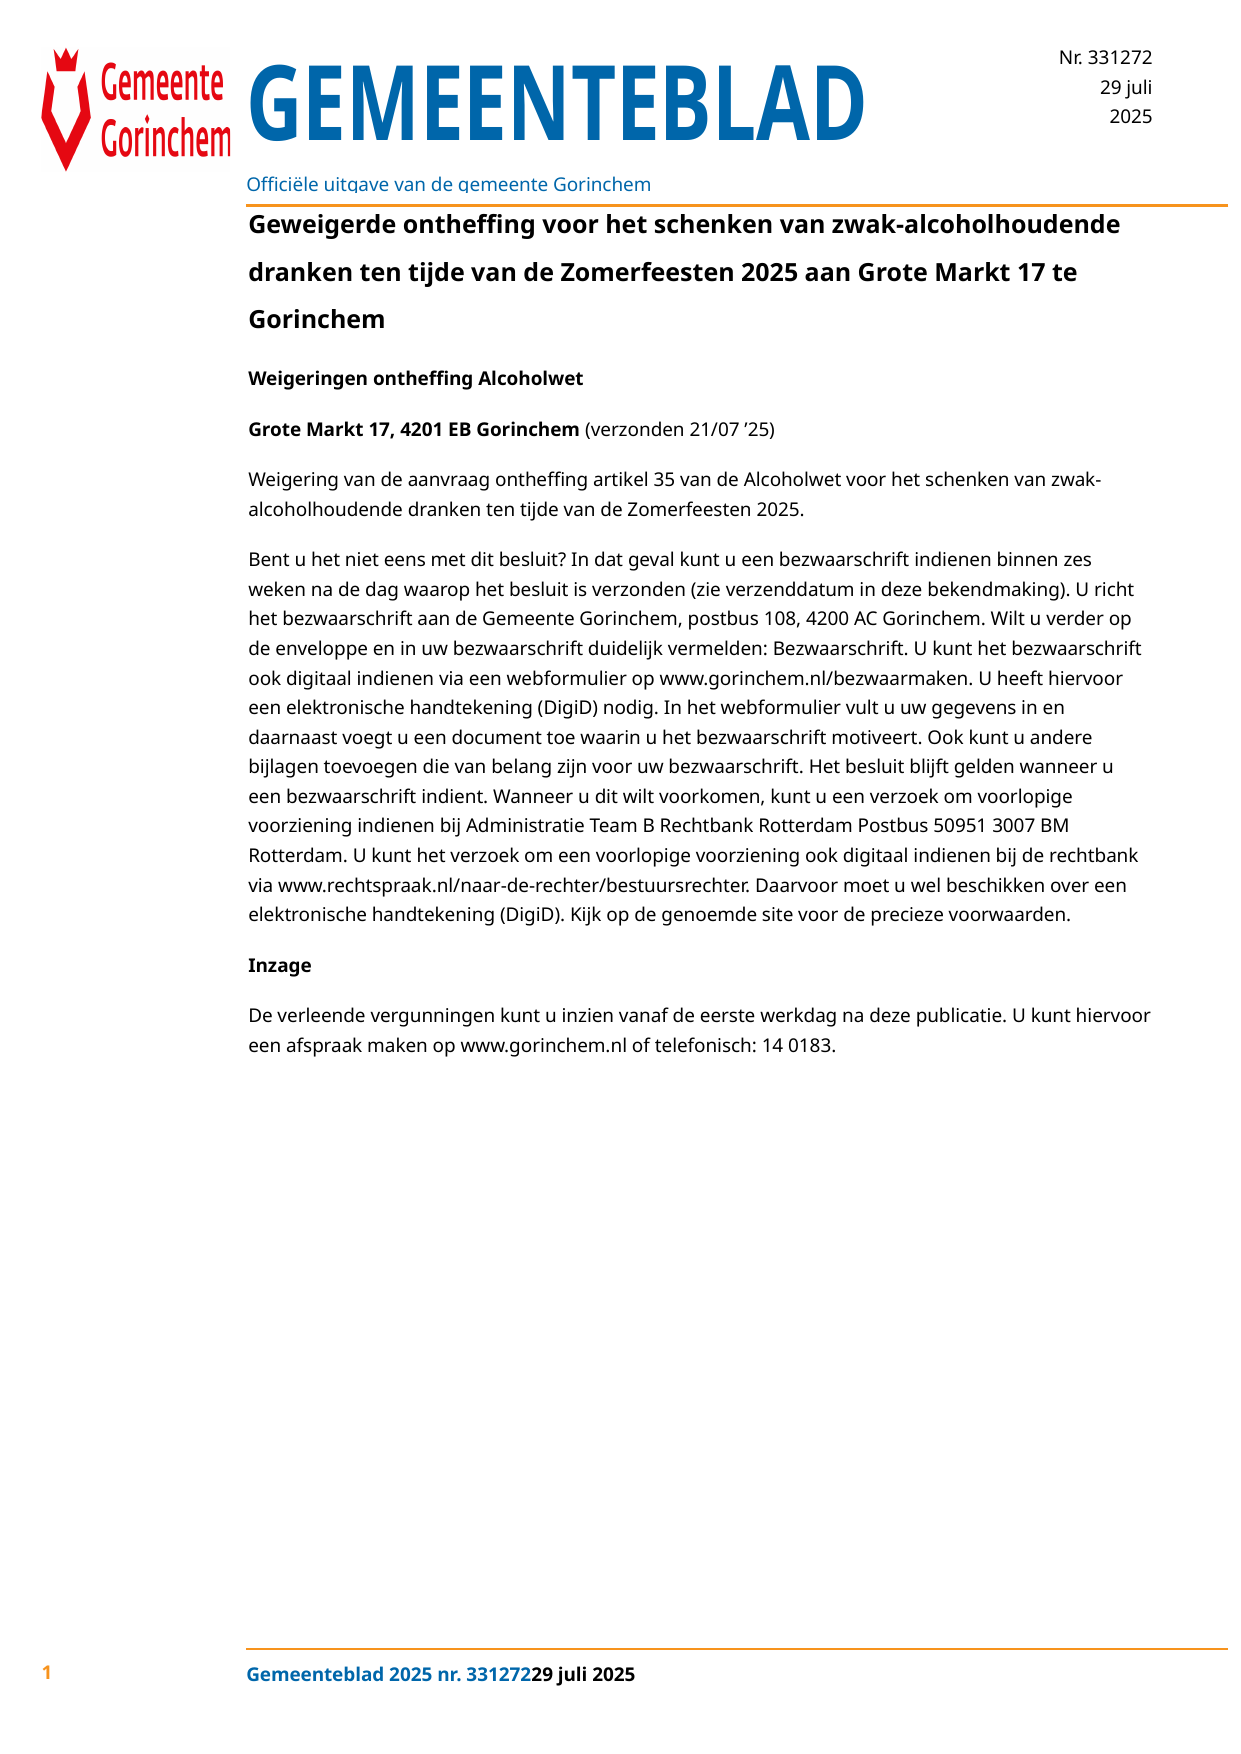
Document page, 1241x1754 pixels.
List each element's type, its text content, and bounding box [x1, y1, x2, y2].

picture [41, 47, 231, 172]
text Weigeringen ontheffing Alcoholwet [248, 366, 1152, 391]
text Inzage [248, 952, 1152, 977]
text Bent u het niet eens met dit besluit? In dat geval kunt u een bezwaarschrift indienen binnen zes weken na de dag waarop het besluit is verzonden (zie verzenddatum in deze bekendmaking). U richt het bezwaarschrift aan de Gemeente Gorinchem, postbus 108, 4200 AC Gorinchem. Wilt u verder op de enveloppe en in uw bezwaarschrift duidelijk vermelden: Bezwaarschrift. U kunt het bezwaarschrift ook digitaal indienen via een webformulier op www.gorinchem.nl/bezwaarmaken. U heeft hiervoor een elektronische handtekening (DigiD) nodig. In het webformulier vult u uw gegevens in en daarnaast voegt u een document toe waarin u het bezwaarschrift motiveert. Ook kunt u andere bijlagen toevoegen die van belang zijn voor uw bezwaarschrift. Het besluit blijft gelden wanneer u een bezwaarschrift indient. Wanneer u dit wilt voorkomen, kunt u een verzoek om voorlopige voorziening indienen bij Administratie Team B Rechtbank Rotterdam Postbus 50951 3007 BM Rotterdam. U kunt het verzoek om een voorlopige voorziening ook digitaal indienen bij de rechtbank via www.rechtspraak.nl/naar-de-rechter/bestuursrechter. Daarvoor moet u wel beschikken over een elektronische handtekening (DigiD). Kijk op de genoemde site voor de precieze voorwaarden. [248, 546, 1152, 927]
text Grote Markt 17, 4201 EB Gorinchem (verzonden 21/07 ’25) [248, 416, 1152, 442]
text De verleende vergunningen kunt u inzien vanaf de eerste werkdag na deze publicatie. U kunt hiervoor een afspraak maken op www.gorinchem.nl of telefonisch: 14 0183. [248, 1002, 1152, 1057]
text Geweigerde ontheffing voor het schenken van zwak-alcoholhoudende dranken ten tijde van de Zomerfeesten 2025 aan Grote Markt 17 te Gorinchem [248, 207, 1152, 336]
text Weigering van de aanvraag ontheffing artikel 35 van de Alcoholwet voor het schenken van zwak-alcoholhoudende dranken ten tijde van de Zomerfeesten 2025. [248, 466, 1152, 522]
